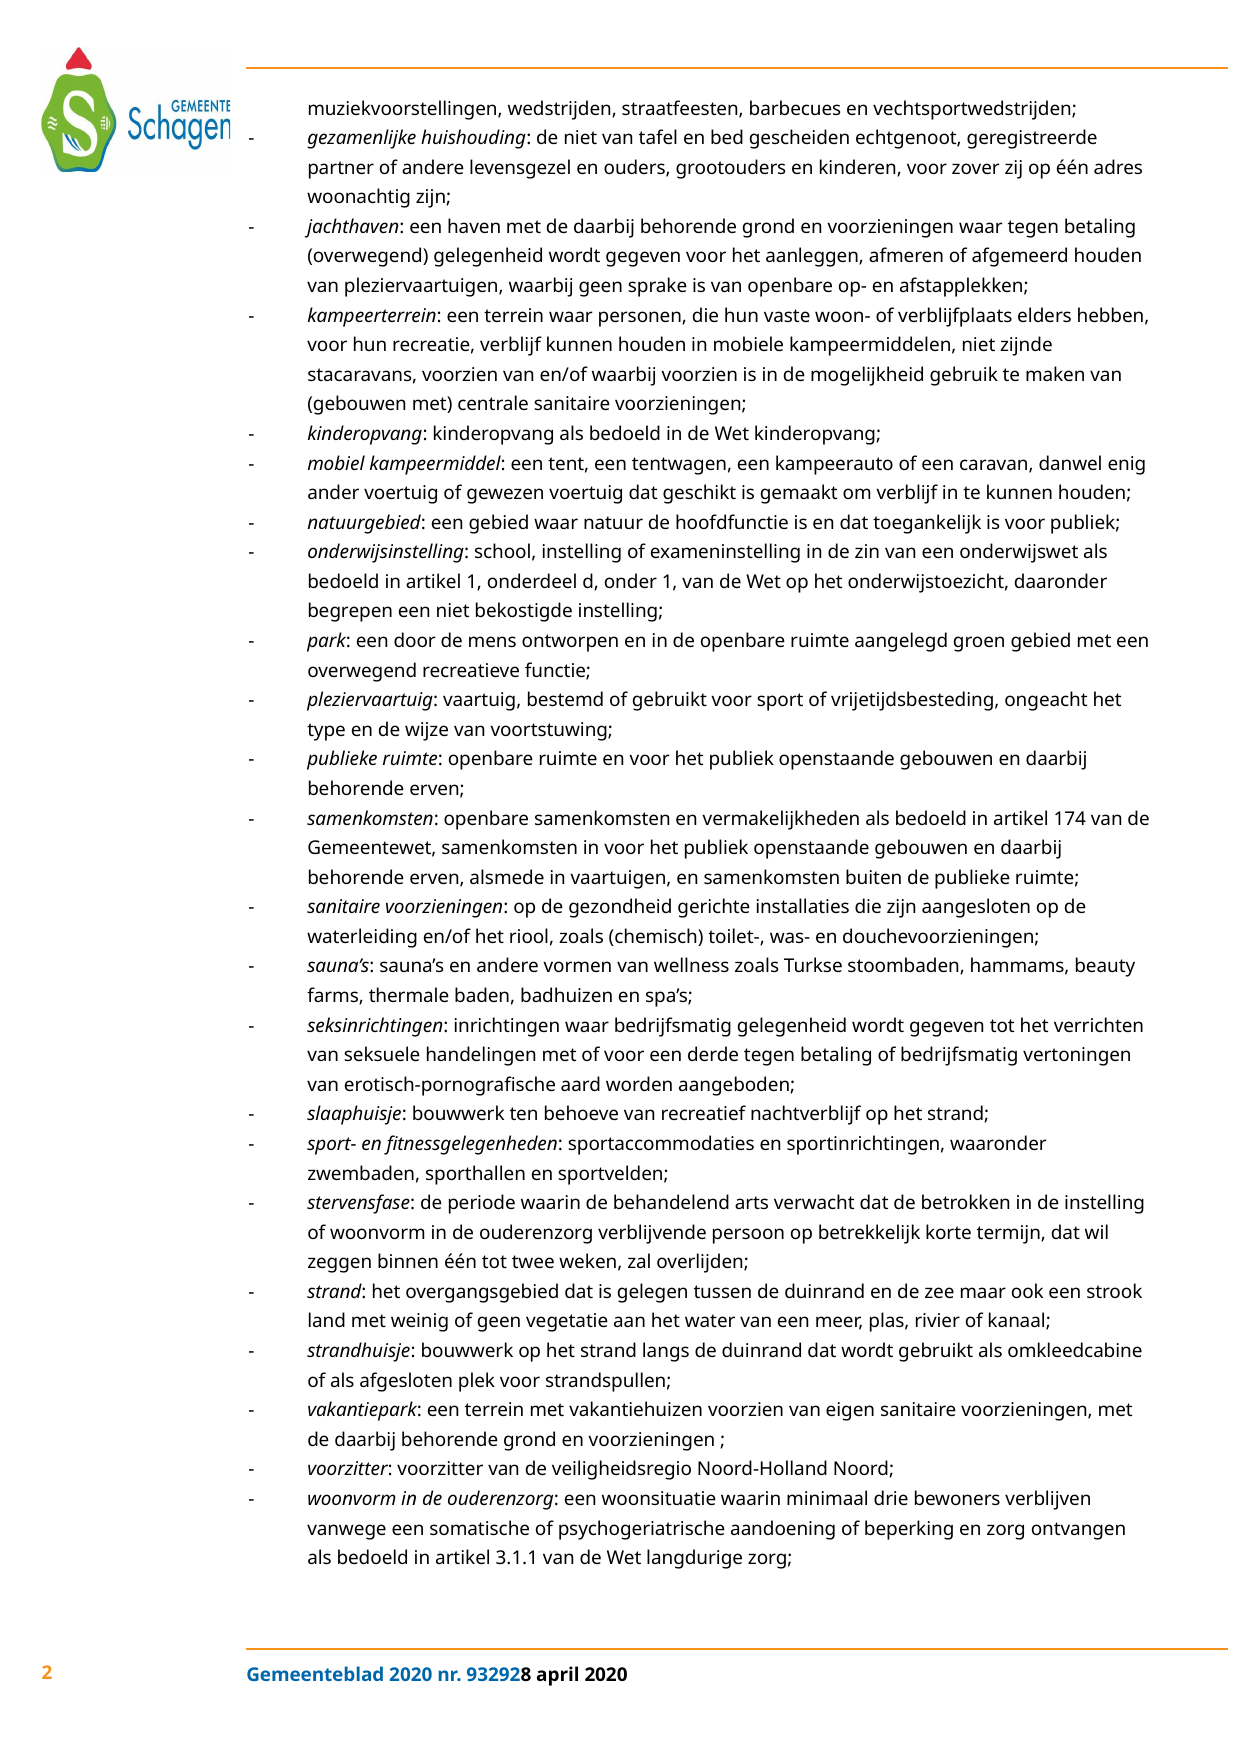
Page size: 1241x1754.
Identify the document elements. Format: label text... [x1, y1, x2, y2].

list slaaphuisje: bouwwerk ten behoeve van recreatief nachtverblijf op het strand; [248, 1101, 1152, 1126]
picture [41, 47, 231, 172]
list gezamenlijke huishouding: de niet van tafel en bed gescheiden echtgenoot, geregistreerde partner of andere levensgezel en ouders, grootouders en kinderen, voor zover zij op één adres woonachtig zijn; [248, 124, 1152, 209]
list strand: het overgangsgebied dat is gelegen tussen de duinrand en de zee maar ook een strook land met weinig of geen vegetatie aan het water van een meer, plas, rivier of kanaal; [248, 1278, 1152, 1333]
list park: een door de mens ontworpen en in de openbare ruimte aangelegd groen gebied met een overwegend recreatieve functie; [248, 627, 1152, 683]
list woonvorm in de ouderenzorg: een woonsituatie waarin minimaal drie bewoners verblijven vanwege een somatische of psychogeriatrische aandoening of beperking en zorg ontvangen als bedoeld in artikel 3.1.1 van de Wet langdurige zorg; [248, 1485, 1152, 1570]
list samenkomsten: openbare samenkomsten en vermakelijkheden als bedoeld in artikel 174 van de Gemeentewet, samenkomsten in voor het publiek openstaande gebouwen en daarbij behorende erven, alsmede in vaartuigen, en samenkomsten buiten de publieke ruimte; [248, 805, 1152, 890]
list muziekvoorstellingen, wedstrijden, straatfeesten, barbecues en vechtsportwedstrijden; [248, 95, 1152, 121]
list kampeerterrein: een terrein waar personen, die hun vaste woon- of verblijfplaats elders hebben, voor hun recreatie, verblijf kunnen houden in mobiele kampeermiddelen, niet zijnde stacaravans, voorzien van en/of waarbij voorzien is in de mogelijkheid gebruik te maken van (gebouwen met) centrale sanitaire voorzieningen; [248, 302, 1152, 416]
list pleziervaartuig: vaartuig, bestemd of gebruikt voor sport of vrijetijdsbesteding, ongeacht het type en de wijze van voortstuwing; [248, 686, 1152, 742]
list voorzitter: voorzitter van de veiligheidsregio Noord-Holland Noord; [248, 1456, 1152, 1481]
list publieke ruimte: openbare ruimte en voor het publiek openstaande gebouwen en daarbij behorende erven; [248, 746, 1152, 801]
list strandhuisje: bouwwerk op het strand langs de duinrand dat wordt gebruikt als omkleedcabine of als afgesloten plek voor strandspullen; [248, 1337, 1152, 1393]
list stervensfase: de periode waarin de behandelend arts verwacht dat de betrokken in de instelling of woonvorm in de ouderenzorg verblijvende persoon op betrekkelijk korte termijn, dat wil zeggen binnen één tot twee weken, zal overlijden; [248, 1189, 1152, 1274]
list sauna’s: sauna’s en andere vormen van wellness zoals Turkse stoombaden, hammams, beauty farms, thermale baden, badhuizen en spa’s; [248, 953, 1152, 1008]
list seksinrichtingen: inrichtingen waar bedrijfsmatig gelegenheid wordt gegeven tot het verrichten van seksuele handelingen met of voor een derde tegen betaling of bedrijfsmatig vertoningen van erotisch-pornografische aard worden aangeboden; [248, 1012, 1152, 1097]
list jachthaven: een haven met de daarbij behorende grond en voorzieningen waar tegen betaling (overwegend) gelegenheid wordt gegeven voor het aanleggen, afmeren of afgemeerd houden van pleziervaartuigen, waarbij geen sprake is van openbare op- en afstapplekken; [248, 213, 1152, 298]
list kinderopvang: kinderopvang als bedoeld in de Wet kinderopvang; [248, 420, 1152, 446]
list onderwijsinstelling: school, instelling of exameninstelling in de zin van een onderwijswet als bedoeld in artikel 1, onderdeel d, onder 1, van de Wet op het onderwijstoezicht, daaronder begrepen een niet bekostigde instelling; [248, 538, 1152, 623]
list natuurgebied: een gebied waar natuur de hoofdfunctie is en dat toegankelijk is voor publiek; [248, 509, 1152, 535]
list sanitaire voorzieningen: op de gezondheid gerichte installaties die zijn aangesloten op de waterleiding en/of het riool, zoals (chemisch) toilet-, was- en douchevoorzieningen; [248, 893, 1152, 949]
list sport- en fitnessgelegenheden: sportaccommodaties en sportinrichtingen, waaronder zwembaden, sporthallen en sportvelden; [248, 1130, 1152, 1186]
list mobiel kampeermiddel: een tent, een tentwagen, een kampeerauto of een caravan, danwel enig ander voertuig of gewezen voertuig dat geschikt is gemaakt om verblijf in te kunnen houden; [248, 450, 1152, 505]
list vakantiepark: een terrein met vakantiehuizen voorzien van eigen sanitaire voorzieningen, met de daarbij behorende grond en voorzieningen ; [248, 1396, 1152, 1452]
